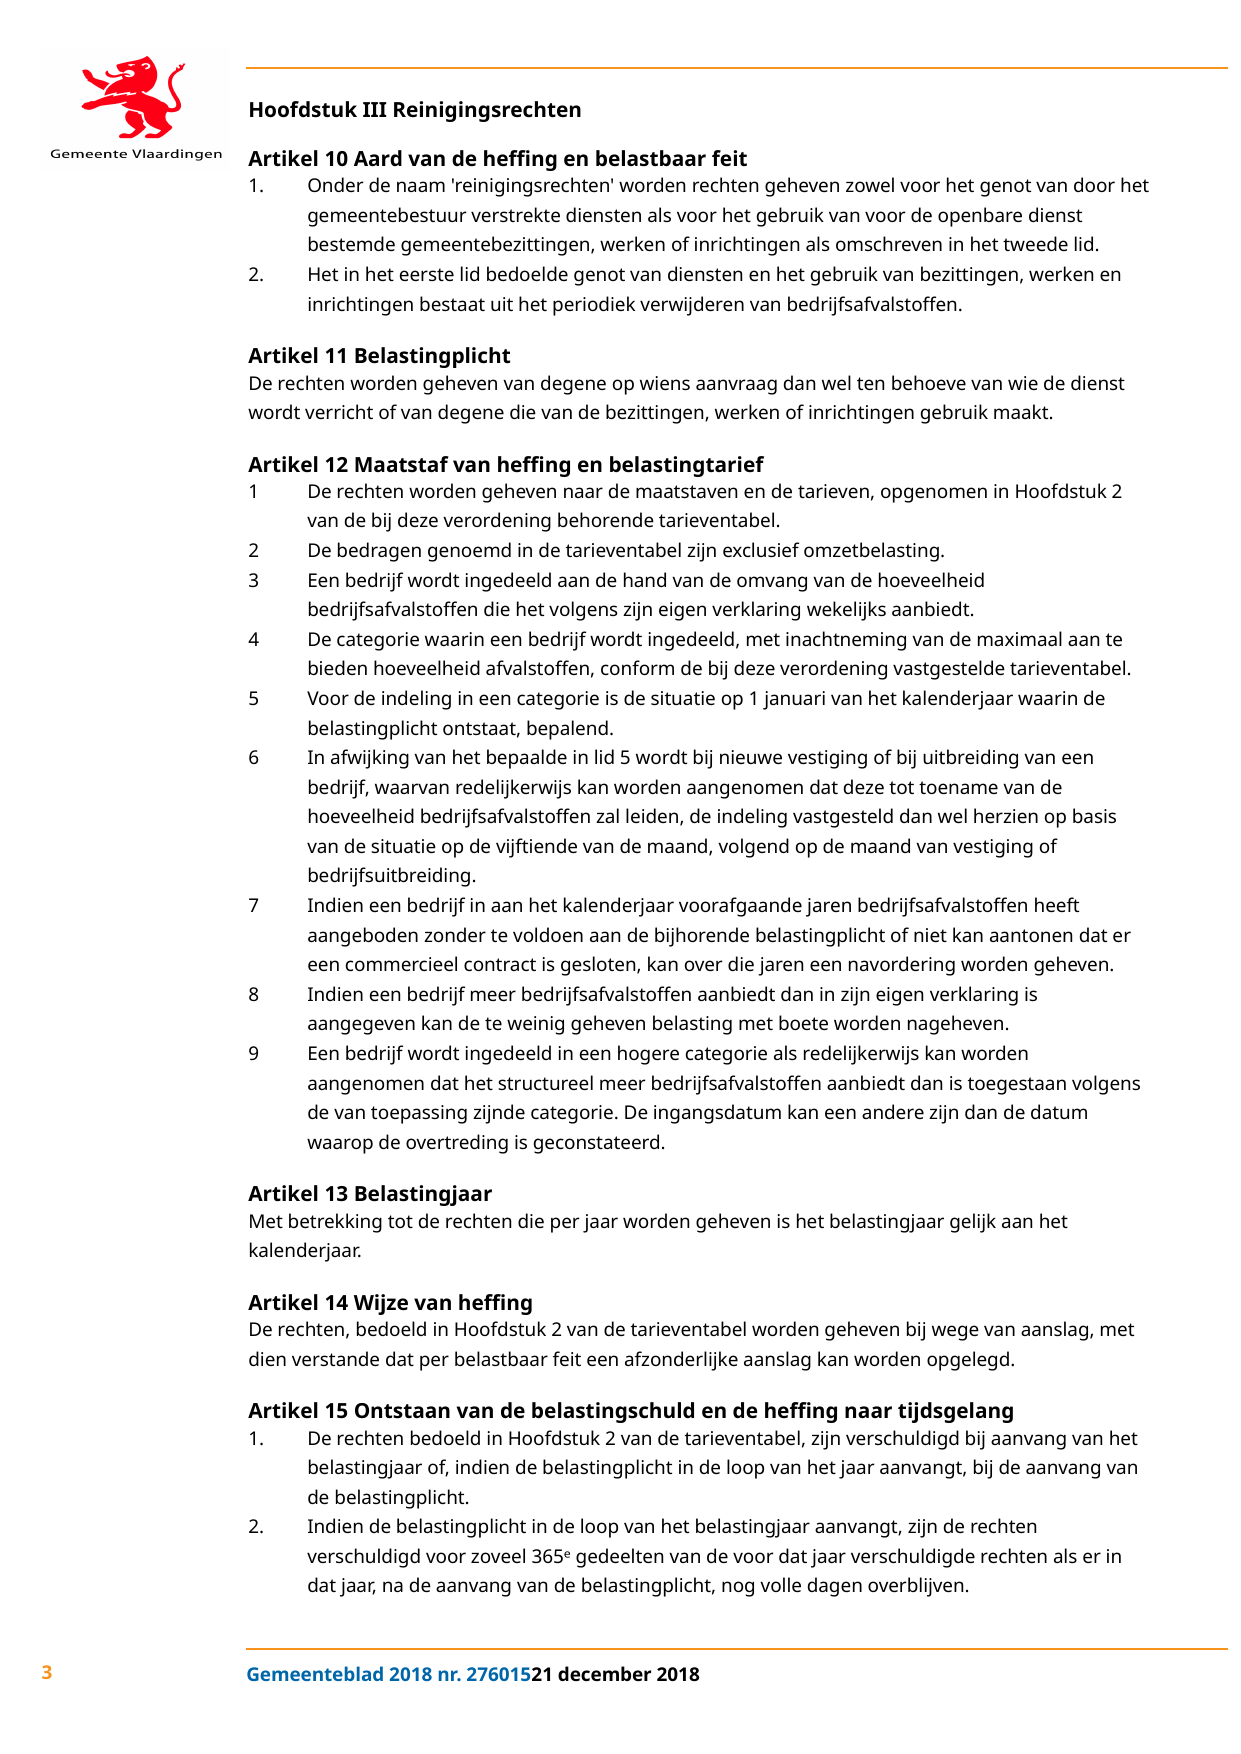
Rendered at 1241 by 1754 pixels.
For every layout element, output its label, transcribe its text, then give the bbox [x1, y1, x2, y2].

list Een bedrijf wordt ingedeeld aan de hand van de omvang van de hoeveelheid bedrijfsafvalstoffen die het volgens zijn eigen verklaring wekelijks aanbiedt. [248, 567, 1152, 622]
picture [41, 47, 231, 172]
list Indien een bedrijf in aan het kalenderjaar voorafgaande jaren bedrijfsafvalstoffen heeft aangeboden zonder te voldoen aan de bijhorende belastingplicht of niet kan aantonen dat er een commercieel contract is gesloten, kan over die jaren een navordering worden geheven. [248, 892, 1152, 977]
text De rechten, bedoeld in Hoofdstuk 2 van de tarieventabel worden geheven bij wege van aanslag, met dien verstande dat per belastbaar feit een afzonderlijke aanslag kan worden opgelegd. [248, 1316, 1152, 1372]
text Hoofdstuk III Reinigingsrechten [248, 95, 1152, 123]
list De rechten bedoeld in Hoofdstuk 2 van de tarieventabel, zijn verschuldigd bij aanvang van het belastingjaar of, indien de belastingplicht in de loop van het jaar aanvangt, bij de aanvang van de belastingplicht. [248, 1425, 1152, 1509]
text Artikel 10 Aard van de heffing en belastbaar feit [248, 144, 1152, 172]
text Met betrekking tot de rechten die per jaar worden geheven is het belastingjaar gelijk aan het kalenderjaar. [248, 1208, 1152, 1263]
text Artikel 15 Ontstaan van de belastingschuld en de heffing naar tijdsgelang [248, 1396, 1152, 1425]
list Voor de indeling in een categorie is de situatie op 1 januari van het kalenderjaar waarin de belastingplicht ontstaat, bepalend. [248, 685, 1152, 741]
text De rechten worden geheven van degene op wiens aanvraag dan wel ten behoeve van wie de dienst wordt verricht of van degene die van de bezittingen, werken of inrichtingen gebruik maakt. [248, 370, 1152, 425]
list Het in het eerste lid bedoelde genot van diensten en het gebruik van bezittingen, werken en inrichtingen bestaat uit het periodiek verwijderen van bedrijfsafvalstoffen. [248, 261, 1152, 317]
text Artikel 11 Belastingplicht [248, 341, 1152, 370]
text Artikel 13 Belastingjaar [248, 1179, 1152, 1208]
list Een bedrijf wordt ingedeeld in een hogere categorie als redelijkerwijs kan worden aangenomen dat het structureel meer bedrijfsafvalstoffen aanbiedt dan is toegestaan volgens de van toepassing zijnde categorie. De ingangsdatum kan een andere zijn dan de datum waarop de overtreding is geconstateerd. [248, 1040, 1152, 1155]
list De rechten worden geheven naar de maatstaven en de tarieven, opgenomen in Hoofdstuk 2 van de bij deze verordening behorende tarieventabel. [248, 478, 1152, 533]
list In afwijking van het bepaalde in lid 5 wordt bij nieuwe vestiging of bij uitbreiding van een bedrijf, waarvan redelijkerwijs kan worden aangenomen dat deze tot toename van de hoeveelheid bedrijfsafvalstoffen zal leiden, de indeling vastgesteld dan wel herzien op basis van de situatie op de vijftiende van de maand, volgend op de maand van vestiging of bedrijfsuitbreiding. [248, 744, 1152, 888]
text Artikel 14 Wijze van heffing [248, 1288, 1152, 1316]
list De bedragen genoemd in de tarieventabel zijn exclusief omzetbelasting. [248, 537, 1152, 563]
list De categorie waarin een bedrijf wordt ingedeeld, met inachtneming van de maximaal aan te bieden hoeveelheid afvalstoffen, conform de bij deze verordening vastgestelde tarieventabel. [248, 626, 1152, 681]
text Artikel 12 Maatstaf van heffing en belastingtarief [248, 450, 1152, 478]
list Indien een bedrijf meer bedrijfsafvalstoffen aanbiedt dan in zijn eigen verklaring is aangegeven kan de te weinig geheven belasting met boete worden nageheven. [248, 981, 1152, 1036]
list Onder de naam 'reinigingsrechten' worden rechten geheven zowel voor het genot van door het gemeentebestuur verstrekte diensten als voor het gebruik van voor de openbare dienst bestemde gemeentebezittingen, werken of inrichtingen als omschreven in het tweede lid. [248, 172, 1152, 257]
list Indien de belastingplicht in de loop van het belastingjaar aanvangt, zijn de rechten verschuldigd voor zoveel 365ᵉ gedeelten van de voor dat jaar verschuldigde rechten als er in dat jaar, na de aanvang van de belastingplicht, nog volle dagen overblijven. [248, 1513, 1152, 1598]
